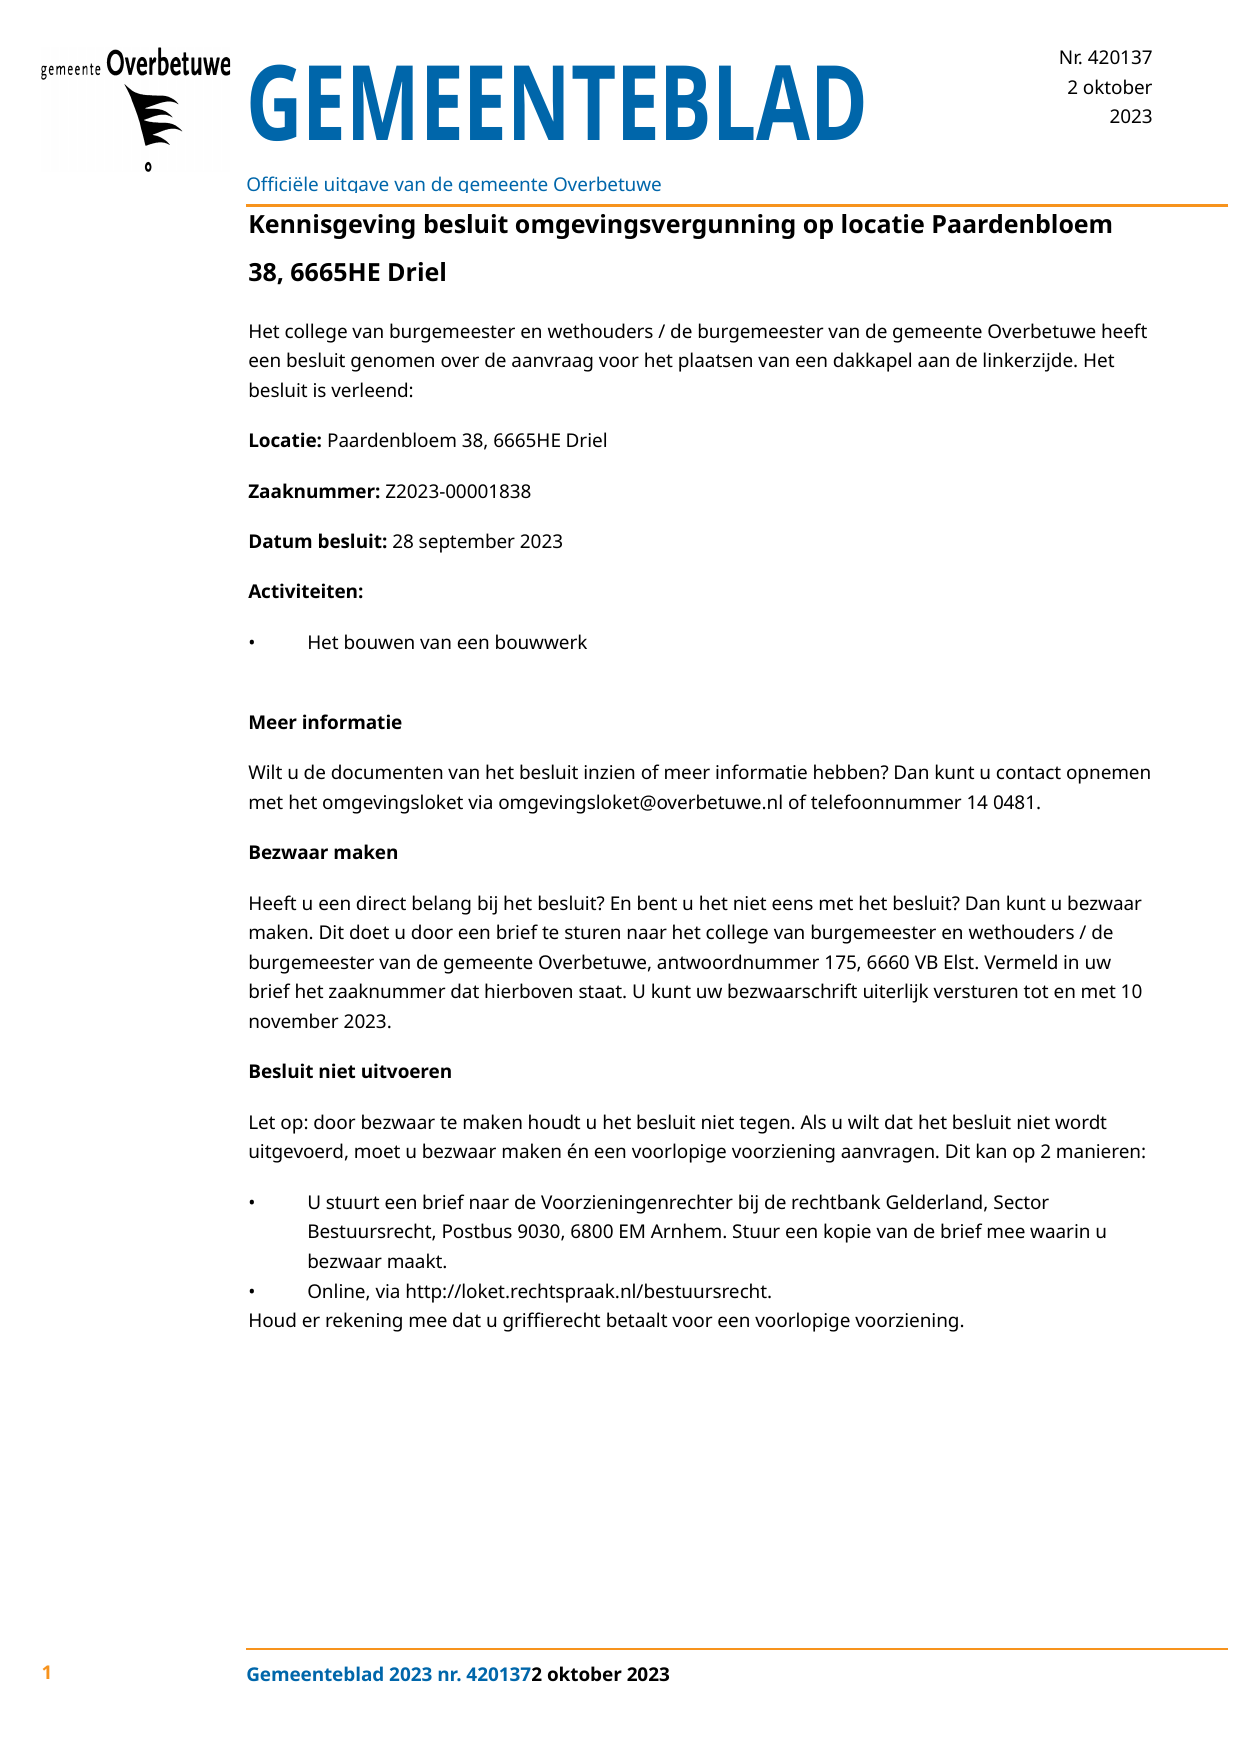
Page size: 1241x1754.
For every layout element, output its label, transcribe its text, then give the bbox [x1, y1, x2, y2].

text Bezwaar maken [248, 839, 1152, 865]
text Meer informatie [248, 709, 1152, 735]
list U stuurt een brief naar de Voorzieningenrechter bij de rechtbank Gelderland, Sector Bestuursrecht, Postbus 9030, 6800 EM Arnhem. Stuur een kopie van de brief mee waarin u bezwaar maakt. [248, 1189, 1152, 1274]
text Let op: door bezwaar te maken houdt u het besluit niet tegen. Als u wilt dat het besluit niet wordt uitgevoerd, moet u bezwaar maken én een voorlopige voorziening aanvragen. Dit kan op 2 manieren: [248, 1109, 1152, 1164]
text Houd er rekening mee dat u griffierecht betaalt voor een voorlopige voorziening. [248, 1307, 1152, 1333]
text Wilt u de documenten van het besluit inzien of meer informatie hebben? Dan kunt u contact opnemen met het omgevingsloket via omgevingsloket@overbetuwe.nl of telefoonnummer 14 0481. [248, 759, 1152, 815]
text Locatie: Paardenbloem 38, 6665HE Driel [248, 427, 1152, 453]
text Het college van burgemeester en wethouders / de burgemeester van de gemeente Overbetuwe heeft een besluit genomen over de aanvraag voor het plaatsen van een dakkapel aan de linkerzijde. Het besluit is verleend: [248, 318, 1152, 403]
text Datum besluit: 28 september 2023 [248, 528, 1152, 554]
list Het bouwen van een bouwwerk [248, 629, 1152, 655]
text Heeft u een direct belang bij het besluit? En bent u het niet eens met het besluit? Dan kunt u bezwaar maken. Dit doet u door een brief te sturen naar het college van burgemeester en wethouders / de burgemeester van de gemeente Overbetuwe, antwoordnummer 175, 6660 VB Elst. Vermeld in uw brief het zaaknummer dat hierboven staat. U kunt uw bezwaarschrift uiterlijk versturen tot en met 10 november 2023. [248, 890, 1152, 1034]
text Zaaknummer: Z2023-00001838 [248, 478, 1152, 504]
text Besluit niet uitvoeren [248, 1059, 1152, 1084]
picture [41, 47, 231, 172]
text Activiteiten: [248, 579, 1152, 604]
text Kennisgeving besluit omgevingsvergunning op locatie Paardenbloem 38, 6665HE Driel [248, 207, 1152, 288]
list Online, via http://loket.rechtspraak.nl/bestuursrecht. [248, 1278, 1152, 1304]
